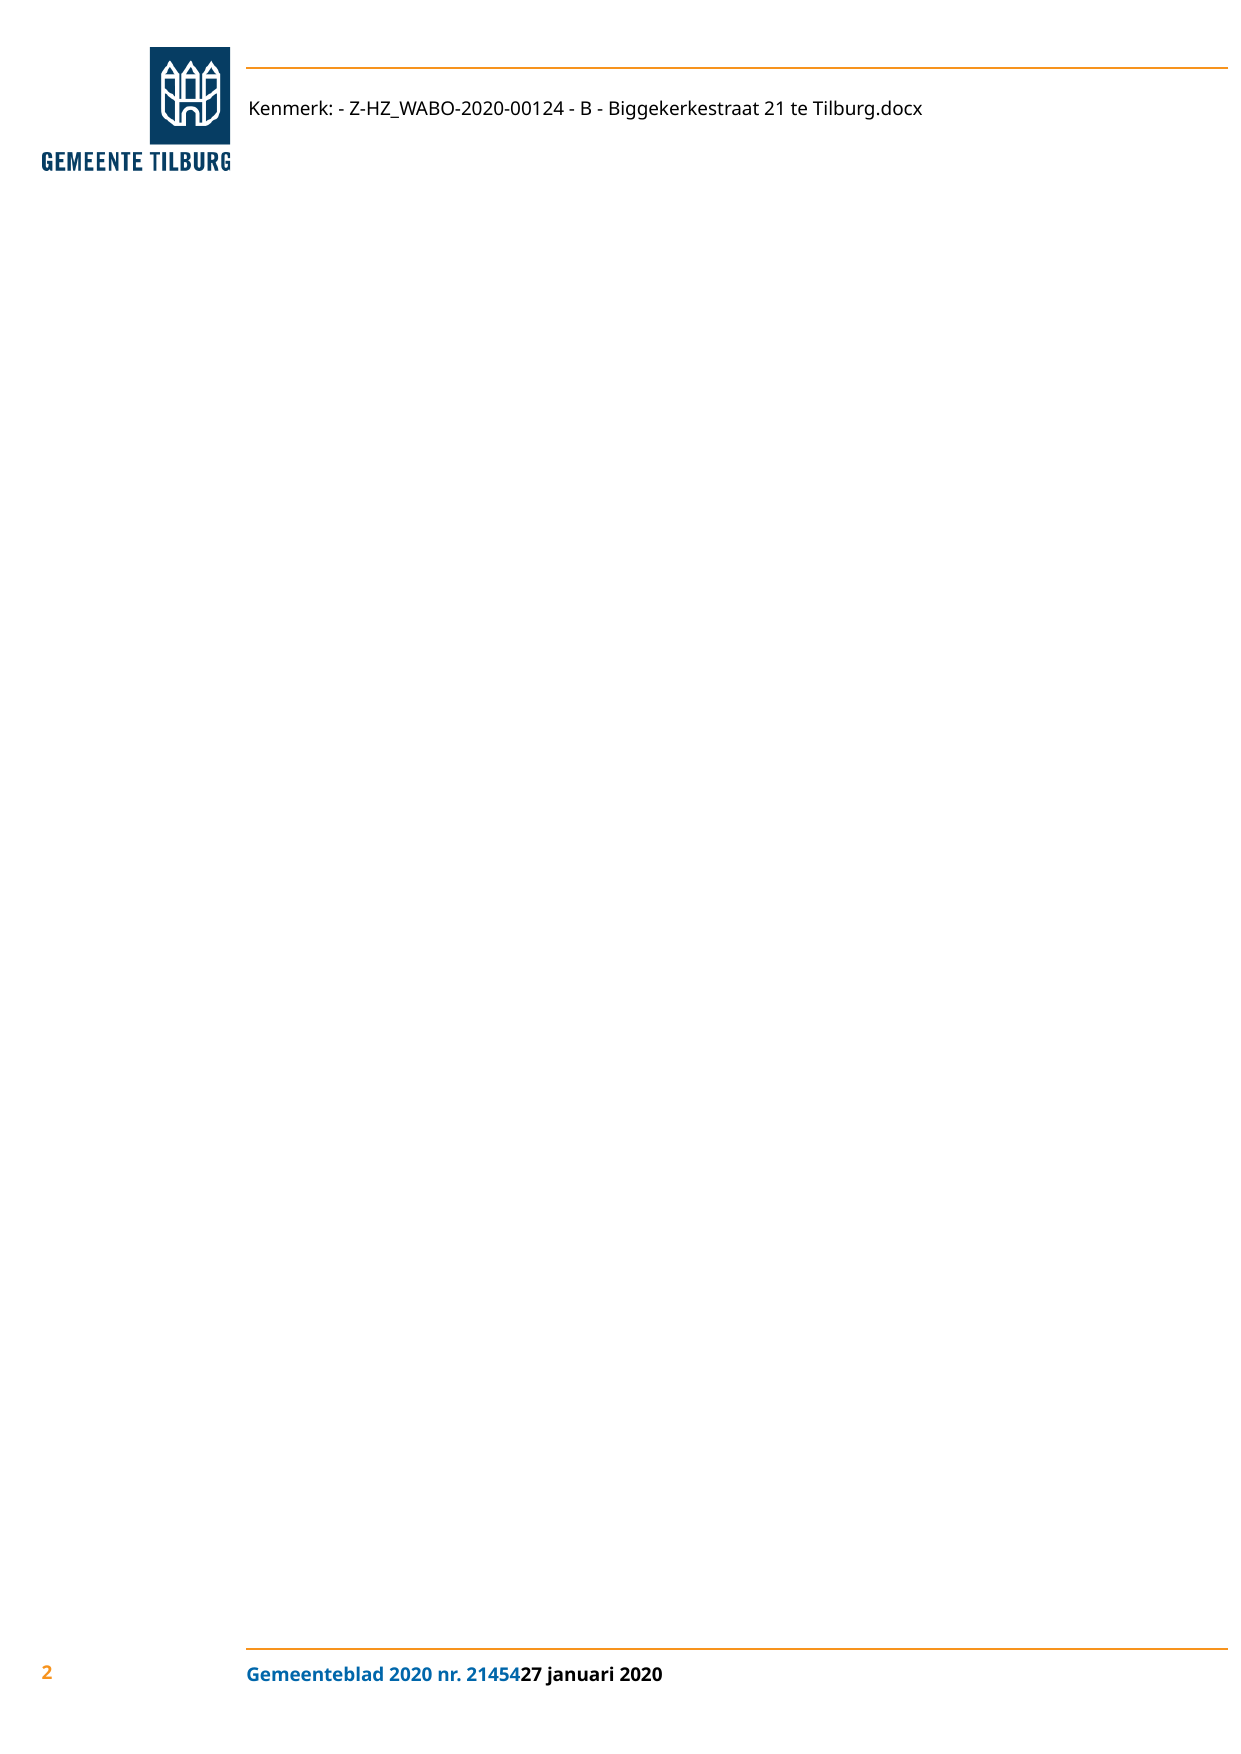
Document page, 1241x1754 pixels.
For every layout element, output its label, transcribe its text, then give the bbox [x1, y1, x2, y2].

picture [41, 47, 231, 172]
text Kenmerk: - Z-HZ_WABO-2020-00124 - B - Biggekerkestraat 21 te Tilburg.docx [248, 95, 1152, 121]
